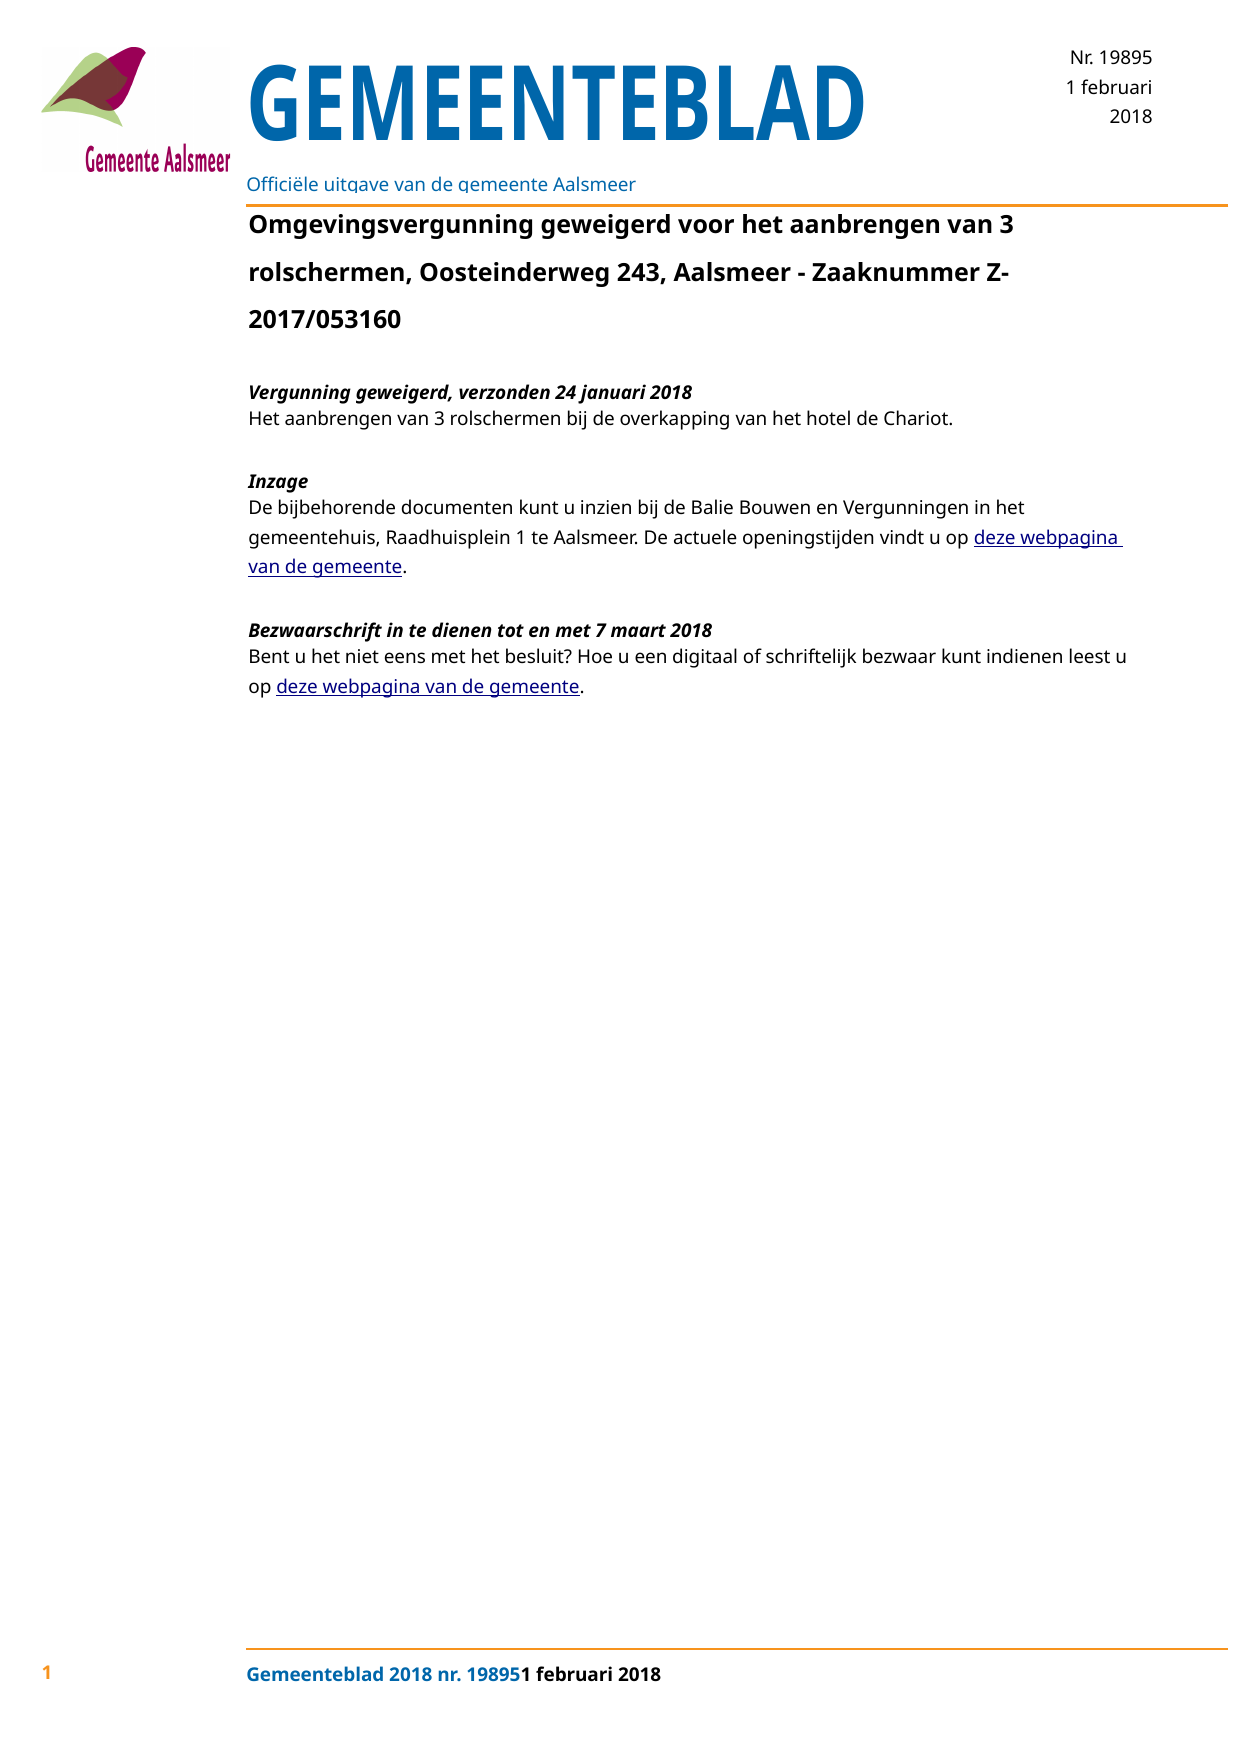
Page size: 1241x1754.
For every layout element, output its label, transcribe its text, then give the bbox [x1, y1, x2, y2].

text Omgevingsvergunning geweigerd voor het aanbrengen van 3 rolschermen, Oosteinderweg 243, Aalsmeer - Zaaknummer Z-2017/053160 [248, 207, 1152, 336]
text Inzage [248, 469, 1152, 494]
text Bent u het niet eens met het besluit? Hoe u een digitaal of schriftelijk bezwaar kunt indienen leest u op deze webpagina van de gemeente. [248, 643, 1152, 699]
text De bijbehorende documenten kunt u inzien bij de Balie Bouwen en Vergunningen in het gemeentehuis, Raadhuisplein 1 te Aalsmeer. De actuele openingstijden vindt u op deze webpagina van de gemeente. [248, 494, 1152, 579]
picture [41, 47, 231, 172]
text Vergunning geweigerd, verzonden 24 januari 2018 [248, 379, 1152, 405]
text Het aanbrengen van 3 rolschermen bij de overkapping van het hotel de Chariot. [248, 405, 1152, 431]
text Bezwaarschrift in te dienen tot en met 7 maart 2018 [248, 618, 1152, 643]
